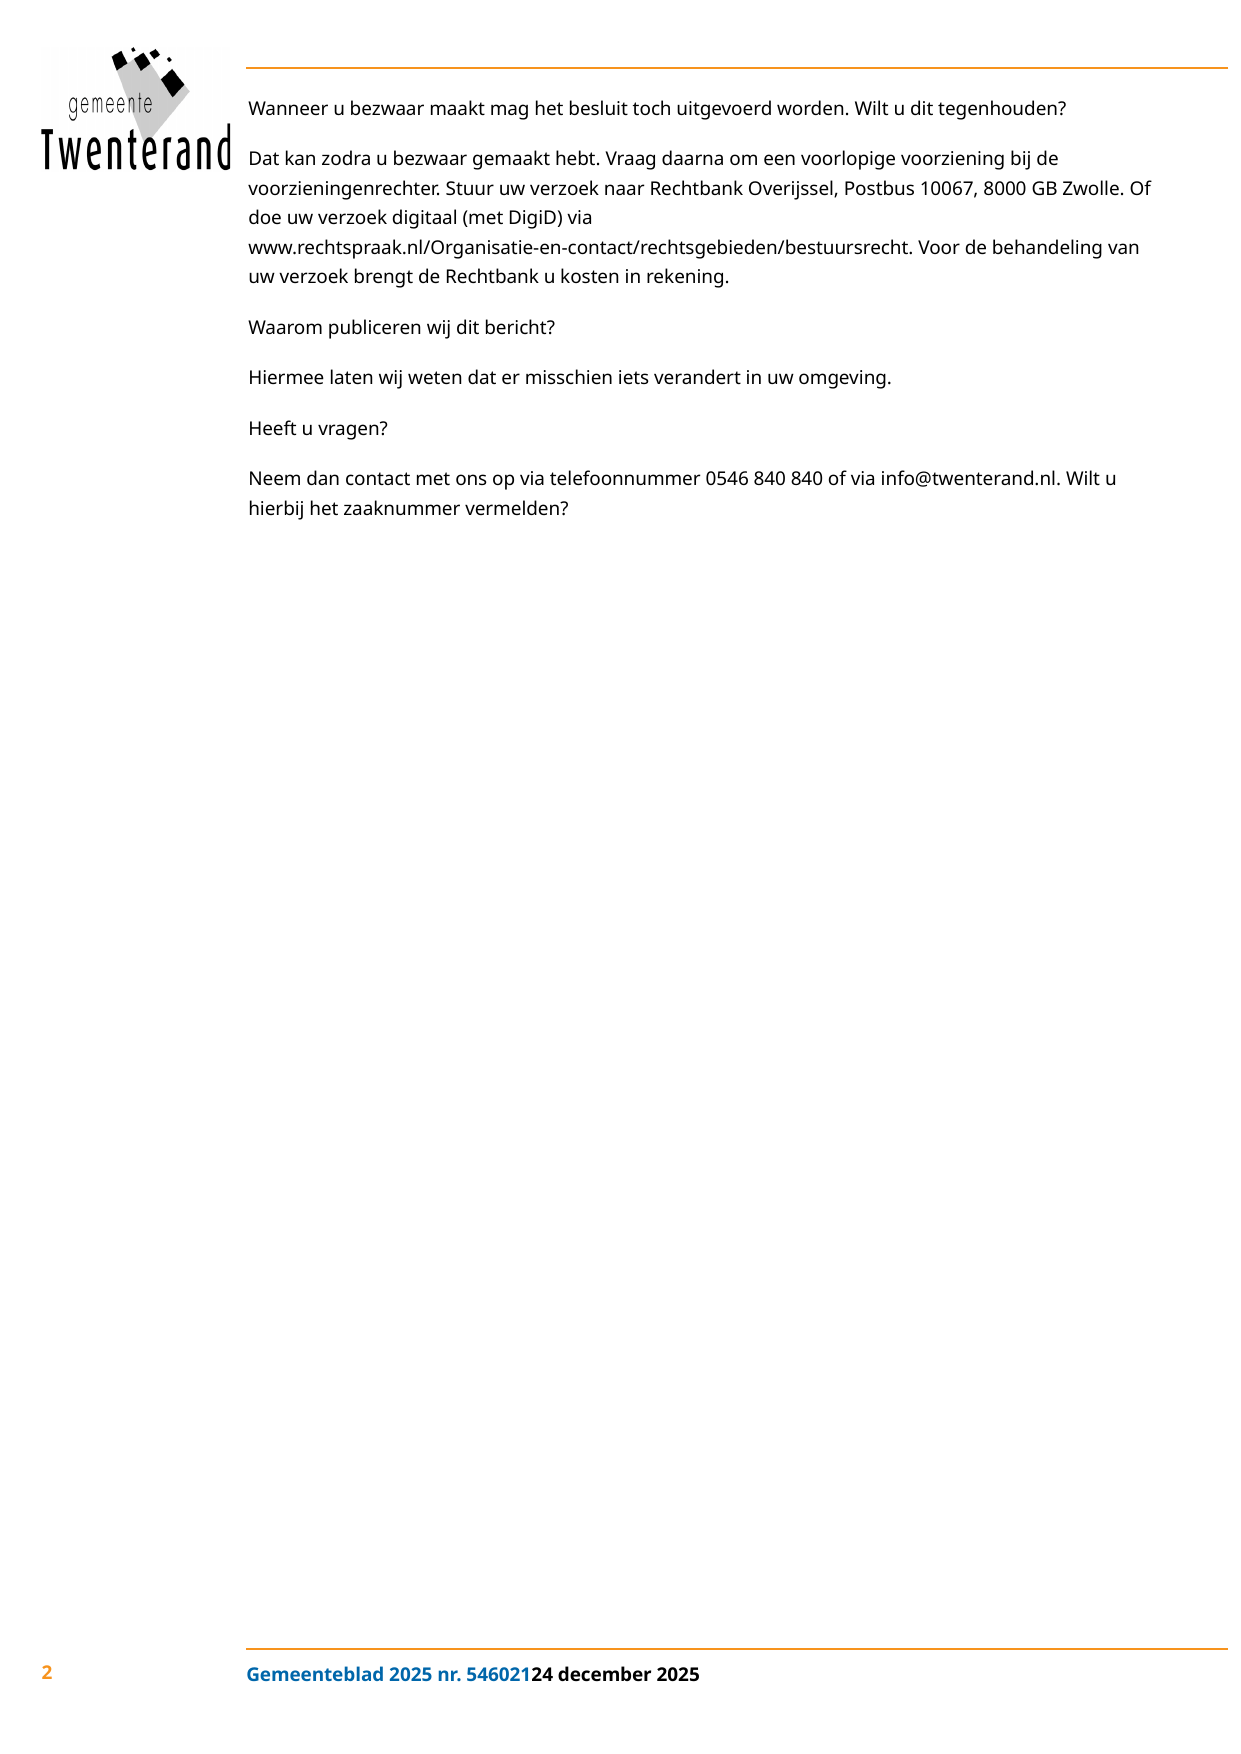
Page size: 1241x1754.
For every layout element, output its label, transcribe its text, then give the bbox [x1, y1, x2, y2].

text Hiermee laten wij weten dat er misschien iets verandert in uw omgeving. [248, 364, 1152, 390]
text Heeft u vragen? [248, 415, 1152, 441]
picture [41, 47, 231, 172]
text Neem dan contact met ons op via telefoonnummer 0546 840 840 of via info@twenterand.nl. Wilt u hierbij het zaaknummer vermelden? [248, 465, 1152, 521]
text Waarom publiceren wij dit bericht? [248, 314, 1152, 340]
text Dat kan zodra u bezwaar gemaakt hebt. Vraag daarna om een voorlopige voorziening bij de voorzieningenrechter. Stuur uw verzoek naar Rechtbank Overijssel, Postbus 10067, 8000 GB Zwolle. Of doe uw verzoek digitaal (met DigiD) via www.rechtspraak.nl/Organisatie-en-contact/rechtsgebieden/bestuursrecht. Voor de behandeling van uw verzoek brengt de Rechtbank u kosten in rekening. [248, 145, 1152, 289]
text Wanneer u bezwaar maakt mag het besluit toch uitgevoerd worden. Wilt u dit tegenhouden? [248, 95, 1152, 121]
